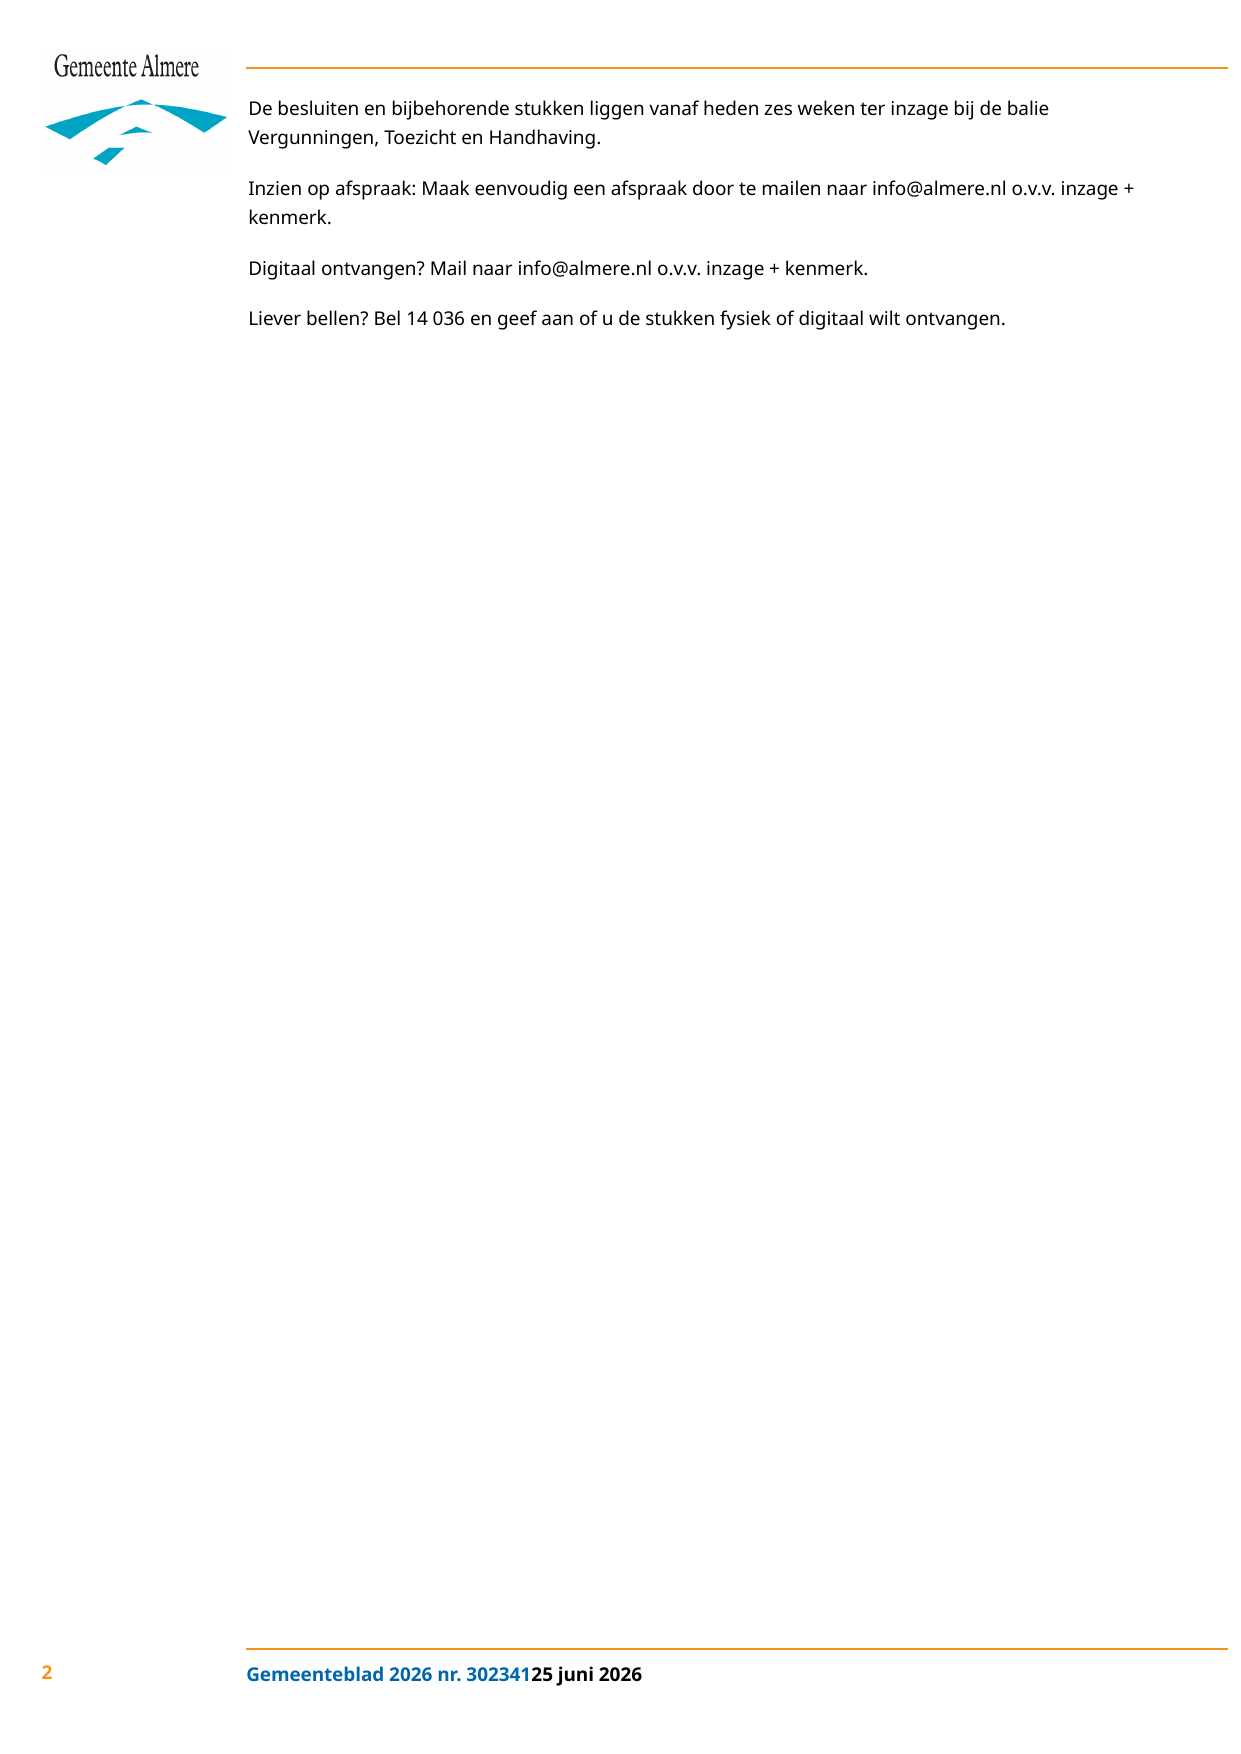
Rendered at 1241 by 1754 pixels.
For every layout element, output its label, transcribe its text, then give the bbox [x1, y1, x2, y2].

picture [41, 47, 231, 172]
text Inzien op afspraak: Maak eenvoudig een afspraak door te mailen naar info@almere.nl o.v.v. inzage + kenmerk. [248, 175, 1152, 230]
text Digitaal ontvangen? Mail naar info@almere.nl o.v.v. inzage + kenmerk. [248, 255, 1152, 281]
text De besluiten en bijbehorende stukken liggen vanaf heden zes weken ter inzage bij de balie Vergunningen, Toezicht en Handhaving. [248, 95, 1152, 150]
text Liever bellen? Bel 14 036 en geef aan of u de stukken fysiek of digitaal wilt ontvangen. [248, 305, 1152, 331]
